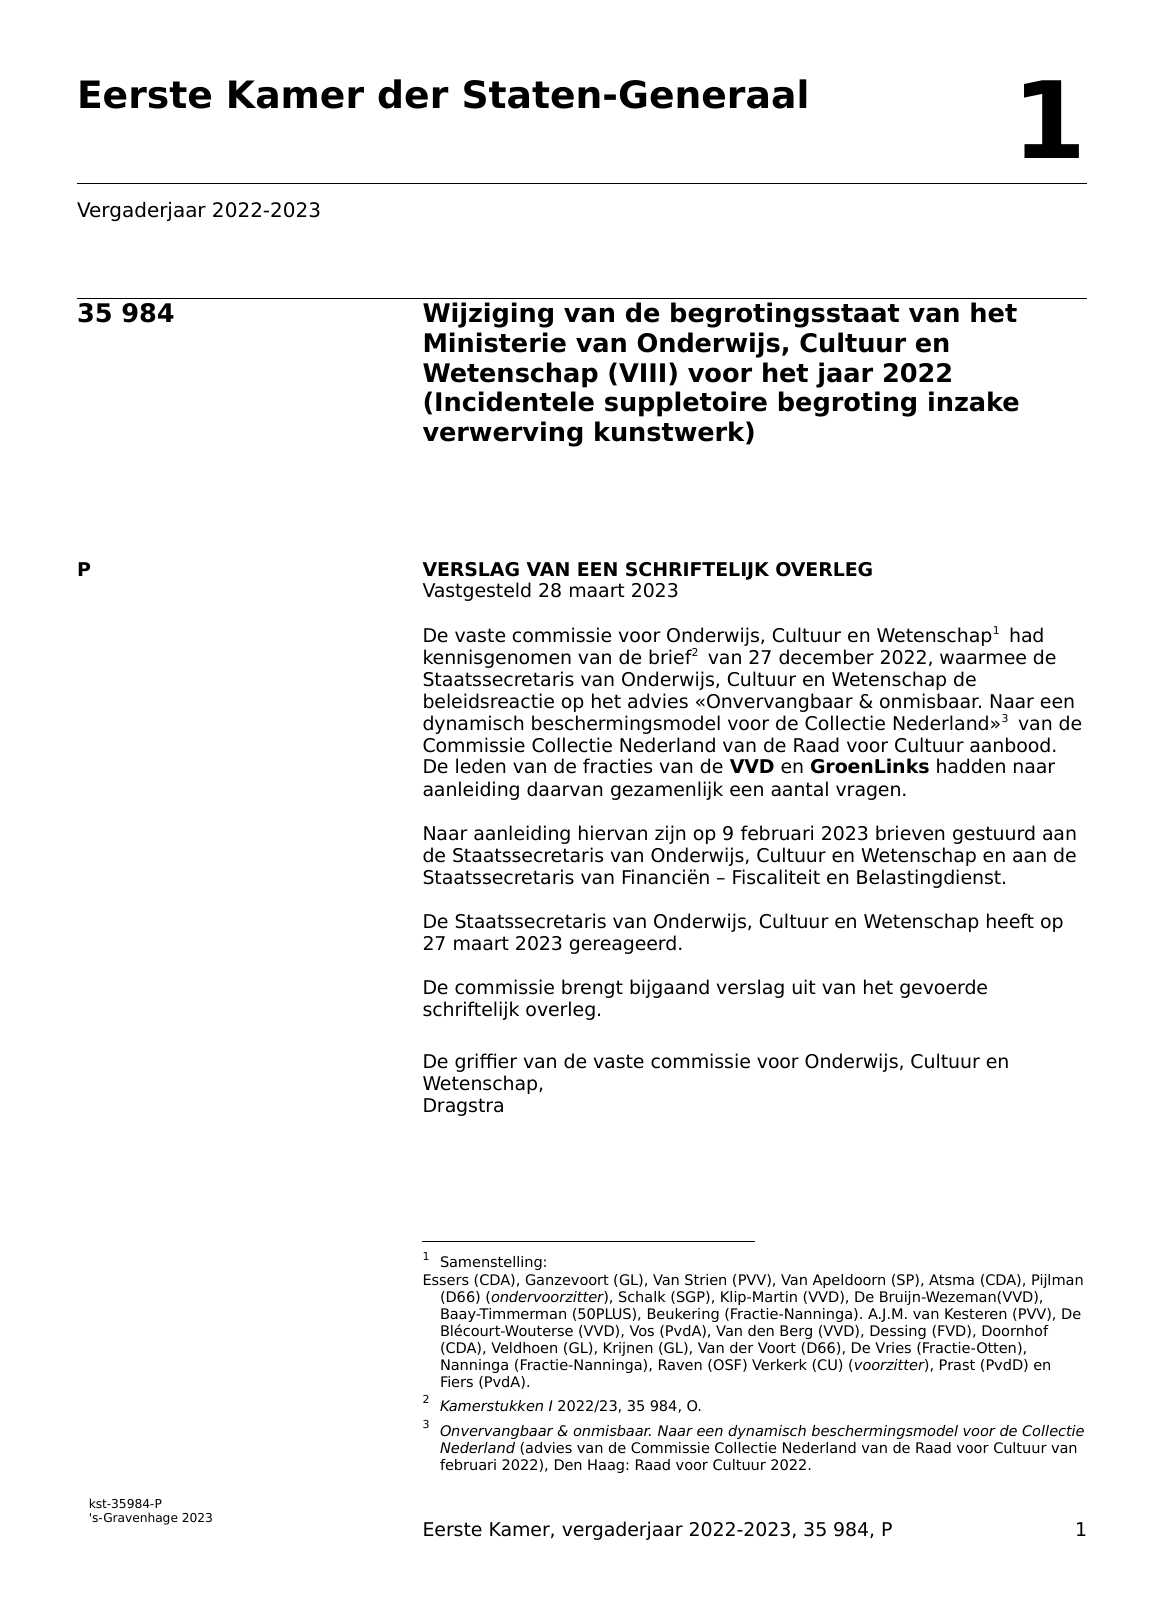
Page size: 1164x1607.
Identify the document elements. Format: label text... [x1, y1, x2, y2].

text Samenstelling: [422, 1250, 1087, 1272]
text De Staatssecretaris van Onderwijs, Cultuur en Wetenschap heeft op 27 maart 2023 gereageerd. [422, 911, 1087, 955]
text kst-35984-P [88, 1497, 323, 1511]
text De commissie brengt bijgaand verslag uit van het gevoerde schriftelijk overleg. [422, 977, 1087, 1021]
text De griffier van de vaste commissie voor Onderwijs, Cultuur en Wetenschap, Dragstra [422, 1051, 1087, 1117]
table_cell Vergaderjaar 2022-2023 [77, 184, 1087, 298]
text 's-Gravenhage 2023 [88, 1511, 323, 1525]
text De vaste commissie voor Onderwijs, Cultuur en Wetenschap had kennisgenomen van de brief van 27 december 2022, waarmee de Staatssecretaris van Onderwijs, Cultuur en Wetenschap de beleidsreactie op het advies «Onvervangbaar & onmisbaar. Naar een dynamisch beschermingsmodel voor de Collectie Nederland» van de Commissie Collectie Nederland van de Raad voor Cultuur aanbood. De leden van de fracties van de VVD en GroenLinks hadden naar aanleiding daarvan gezamenlijk een aantal vragen. [422, 624, 1087, 800]
text Naar aanleiding hiervan zijn op 9 februari 2023 brieven gestuurd aan de Staatssecretaris van Onderwijs, Cultuur en Wetenschap en aan de Staatssecretaris van Financiën – Fiscaliteit en Belastingdienst. [422, 823, 1087, 888]
text Kamerstukken I 2022/23, 35 984, O. [422, 1393, 1087, 1416]
subtitle 35 984 Wijziging van de begrotingsstaat van het Ministerie van Onderwijs, Cultuur en Wetenschap (VIII) voor het jaar 2022 (Incidentele suppletoire begroting inzake verwerving kunstwerk) [77, 299, 1087, 447]
text Onvervangbaar & onmisbaar. Naar een dynamisch beschermingsmodel voor de Collectie Nederland (advies van de Commissie Collectie Nederland van de Raad voor Cultuur van februari 2022), Den Haag: Raad voor Cultuur 2022. [422, 1418, 1087, 1474]
table_header Eerste Kamer der Staten-Generaal [77, 59, 886, 183]
text Essers (CDA), Ganzevoort (GL), Van Strien (PVV), Van Apeldoorn (SP), Atsma (CDA), Pijlman (D66) (ondervoorzitter), Schalk (SGP), Klip-Martin (VVD), De Bruijn-Wezeman(VVD), Baay-Timmerman (50PLUS), Beukering (Fractie-Nanninga). A.J.M. van Kesteren (PVV), De Blécourt-Wouterse (VVD), Vos (PvdA), Van den Berg (VVD), Dessing (FVD), Doornhof (CDA), Veldhoen (GL), Krijnen (GL), Van der Voort (D66), De Vries (Fractie-Otten), Nanninga (Fractie-Nanninga), Raven (OSF) Verkerk (CU) (voorzitter), Prast (PvdD) en Fiers (PvdA). [422, 1272, 1087, 1391]
table_header 1 [886, 59, 1087, 183]
subtitle P VERSLAG VAN EEN SCHRIFTELIJK OVERLEG [77, 558, 1087, 580]
text Vastgesteld 28 maart 2023 [422, 580, 1087, 602]
